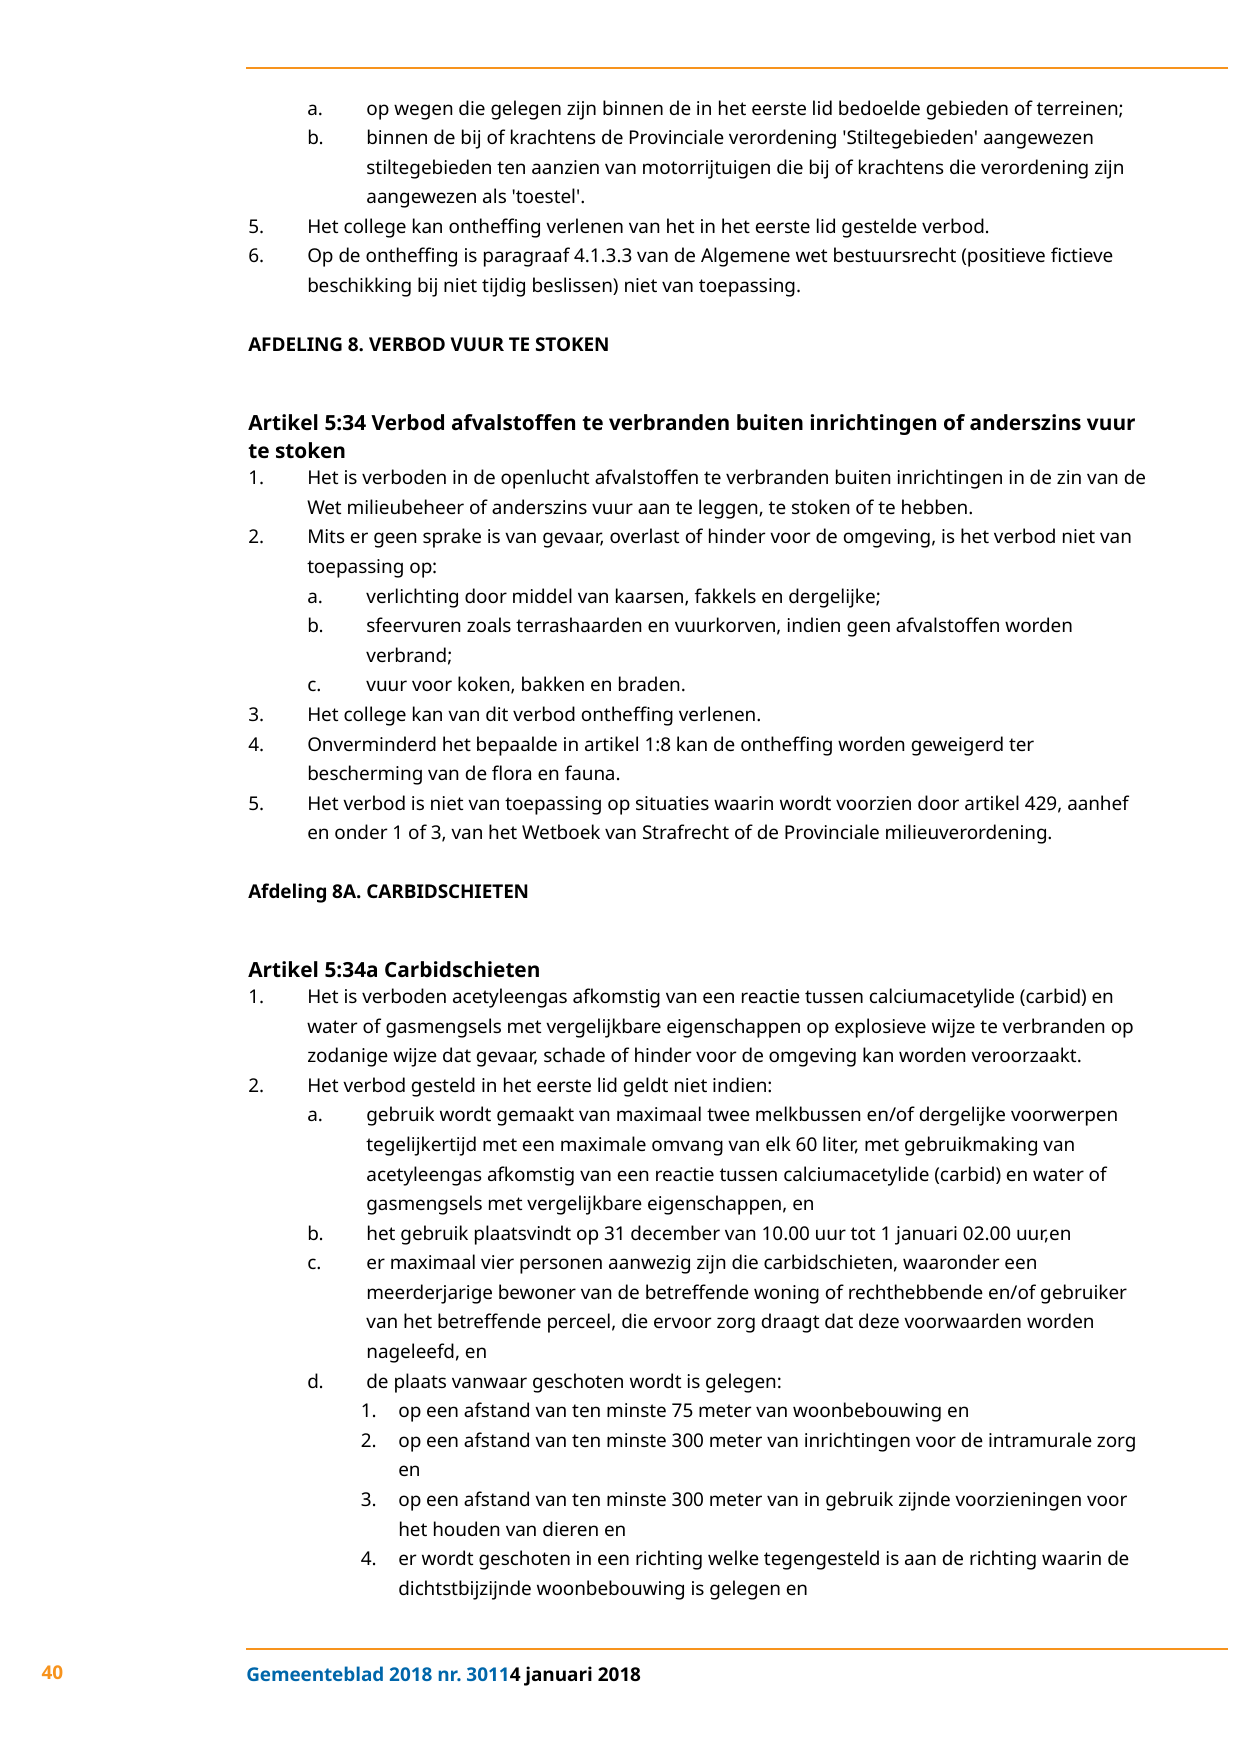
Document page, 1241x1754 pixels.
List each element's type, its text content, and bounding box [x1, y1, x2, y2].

list binnen de bij of krachtens de Provinciale verordening 'Stiltegebieden' aangewezen stiltegebieden ten aanzien van motorrijtuigen die bij of krachtens die verordening zijn aangewezen als 'toestel'. [307, 124, 1152, 209]
list Op de ontheffing is paragraaf 4.1.3.3 van de Algemene wet bestuursrecht (positieve fictieve beschikking bij niet tijdig beslissen) niet van toepassing. [248, 243, 1152, 298]
list de plaats vanwaar geschoten wordt is gelegen: [307, 1368, 1152, 1393]
list op een afstand van ten minste 300 meter van in gebruik zijnde voorzieningen voor het houden van dieren en [361, 1486, 1152, 1541]
list Het is verboden acetyleengas afkomstig van een reactie tussen calciumacetylide (carbid) en water of gasmengsels met vergelijkbare eigenschappen op explosieve wijze te verbranden op zodanige wijze dat gevaar, schade of hinder voor de omgeving kan worden veroorzaakt. [248, 983, 1152, 1068]
list gebruik wordt gemaakt van maximaal twee melkbussen en/of dergelijke voorwerpen tegelijkertijd met een maximale omvang van elk 60 liter, met gebruikmaking van acetyleengas afkomstig van een reactie tussen calciumacetylide (carbid) en water of gasmengsels met vergelijkbare eigenschappen, en [307, 1102, 1152, 1216]
list Het college kan ontheffing verlenen van het in het eerste lid gestelde verbod. [248, 213, 1152, 239]
list Het college kan van dit verbod ontheffing verlenen. [248, 701, 1152, 727]
list op een afstand van ten minste 75 meter van woonbebouwing en [361, 1397, 1152, 1423]
text Artikel 5:34a Carbidschieten [248, 955, 1152, 983]
list Het verbod is niet van toepassing op situaties waarin wordt voorzien door artikel 429, aanhef en onder 1 of 3, van het Wetboek van Strafrecht of de Provinciale milieuverordening. [248, 790, 1152, 845]
list op wegen die gelegen zijn binnen de in het eerste lid bedoelde gebieden of terreinen; [307, 95, 1152, 121]
text Afdeling 8A. CARBIDSCHIETEN [248, 879, 1152, 904]
list vuur voor koken, bakken en braden. [307, 672, 1152, 697]
text Artikel 5:34 Verbod afvalstoffen te verbranden buiten inrichtingen of anderszins vuur te stoken [248, 408, 1152, 464]
list op een afstand van ten minste 300 meter van inrichtingen voor de intramurale zorg en [361, 1427, 1152, 1482]
list Het verbod gesteld in het eerste lid geldt niet indien: [248, 1072, 1152, 1098]
text AFDELING 8. VERBOD VUUR TE STOKEN [248, 331, 1152, 357]
list er wordt geschoten in een richting welke tegengesteld is aan de richting waarin de dichtstbijzijnde woonbebouwing is gelegen en [361, 1545, 1152, 1601]
list sfeervuren zoals terrashaarden en vuurkorven, indien geen afvalstoffen worden verbrand; [307, 612, 1152, 668]
list het gebruik plaatsvindt op 31 december van 10.00 uur tot 1 januari 02.00 uur,en [307, 1220, 1152, 1246]
list Het is verboden in de openlucht afvalstoffen te verbranden buiten inrichtingen in de zin van de Wet milieubeheer of anderszins vuur aan te leggen, te stoken of te hebben. [248, 464, 1152, 520]
list verlichting door middel van kaarsen, fakkels en dergelijke; [307, 583, 1152, 608]
picture [41, 47, 231, 172]
list Mits er geen sprake is van gevaar, overlast of hinder voor de omgeving, is het verbod niet van toepassing op: [248, 524, 1152, 579]
list Onverminderd het bepaalde in artikel 1:8 kan de ontheffing worden geweigerd ter bescherming van de flora en fauna. [248, 731, 1152, 786]
list er maximaal vier personen aanwezig zijn die carbidschieten, waaronder een meerderjarige bewoner van de betreffende woning of rechthebbende en/of gebruiker van het betreffende perceel, die ervoor zorg draagt dat deze voorwaarden worden nageleefd, en [307, 1249, 1152, 1364]
